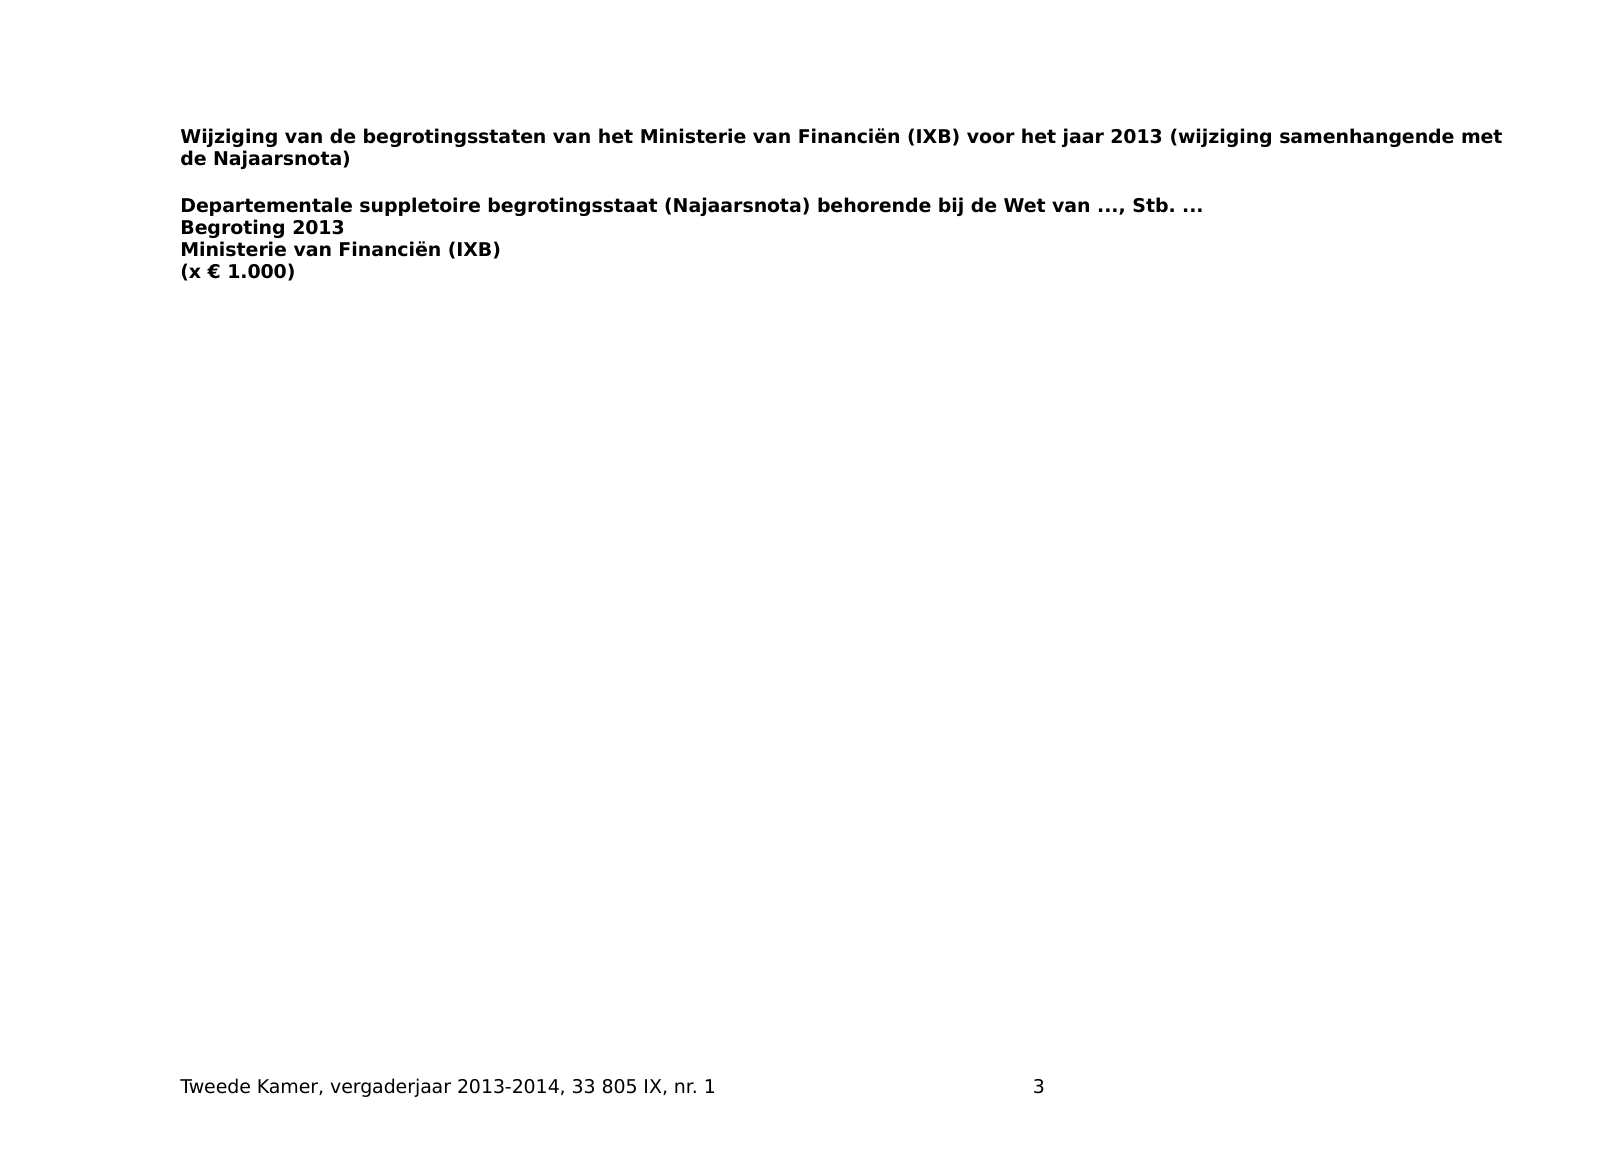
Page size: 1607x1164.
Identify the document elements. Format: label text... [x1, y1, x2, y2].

subtitle Wijziging van de begrotingsstaten van het Ministerie van Financiën (IXB) voor het jaar 2013 (wijziging samenhangende met de Najaarsnota) [180, 126, 1529, 169]
text Begroting 2013 [180, 217, 1529, 238]
text Departementale suppletoire begrotingsstaat (Najaarsnota) behorende bij de Wet van ..., Stb. ... [180, 194, 1529, 217]
text (x € 1.000) [180, 261, 1529, 282]
text Ministerie van Financiën (IXB) [180, 238, 1529, 261]
